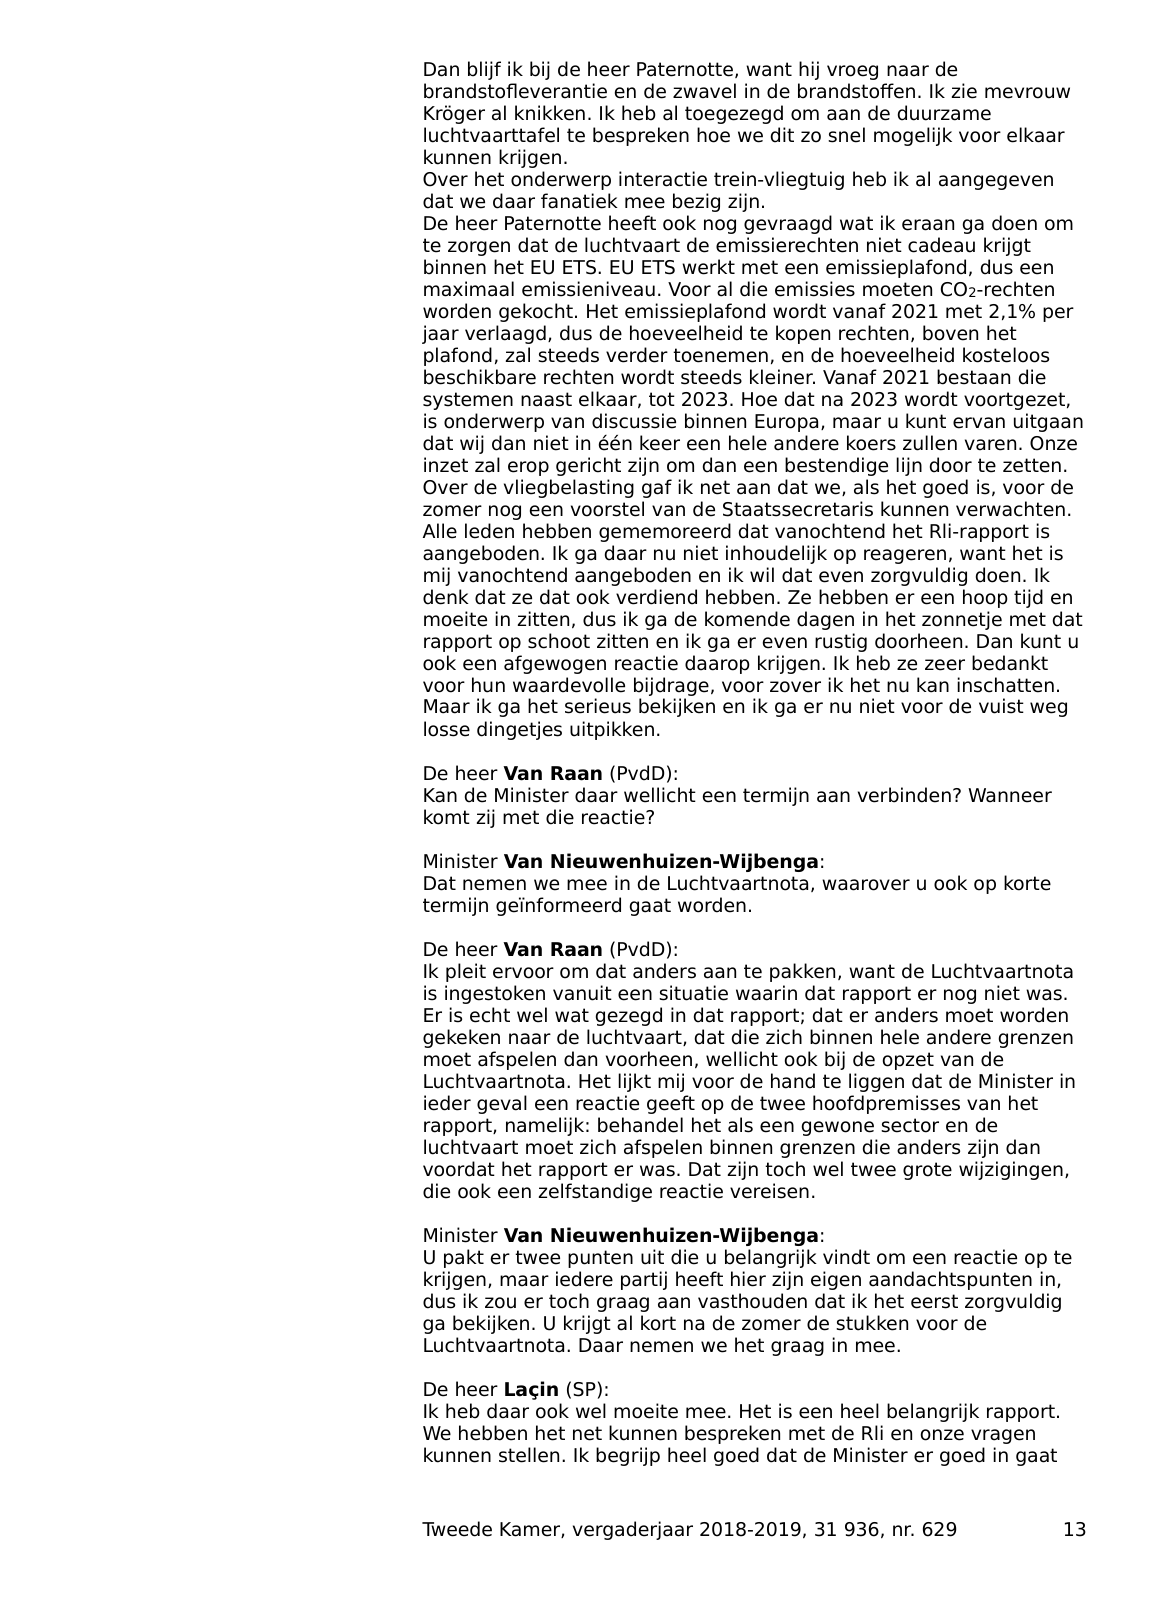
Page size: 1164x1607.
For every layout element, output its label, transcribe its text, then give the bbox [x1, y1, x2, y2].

text Minister Van Nieuwenhuizen-Wijbenga: [422, 851, 1087, 873]
text Over het onderwerp interactie trein-vliegtuig heb ik al aangegeven dat we daar fanatiek mee bezig zijn. [422, 169, 1087, 213]
text Dat nemen we mee in de Luchtvaartnota, waarover u ook op korte termijn geïnformeerd gaat worden. [422, 873, 1087, 917]
text De heer Paternotte heeft ook nog gevraagd wat ik eraan ga doen om te zorgen dat de luchtvaart de emissierechten niet cadeau krijgt binnen het EU ETS. EU ETS werkt met een emissieplafond, dus een maximaal emissieniveau. Voor al die emissies moeten CO2-rechten worden gekocht. Het emissieplafond wordt vanaf 2021 met 2,1% per jaar verlaagd, dus de hoeveelheid te kopen rechten, boven het plafond, zal steeds verder toenemen, en de hoeveelheid kosteloos beschikbare rechten wordt steeds kleiner. Vanaf 2021 bestaan die systemen naast elkaar, tot 2023. Hoe dat na 2023 wordt voortgezet, is onderwerp van discussie binnen Europa, maar u kunt ervan uitgaan dat wij dan niet in één keer een hele andere koers zullen varen. Onze inzet zal erop gericht zijn om dan een bestendige lijn door te zetten. [422, 213, 1087, 477]
text Ik heb daar ook wel moeite mee. Het is een heel belangrijk rapport. We hebben het net kunnen bespreken met de Rli en onze vragen kunnen stellen. Ik begrijp heel goed dat de Minister er goed in gaat [422, 1401, 1087, 1467]
text Ik pleit ervoor om dat anders aan te pakken, want de Luchtvaartnota is ingestoken vanuit een situatie waarin dat rapport er nog niet was. Er is echt wel wat gezegd in dat rapport; dat er anders moet worden gekeken naar de luchtvaart, dat die zich binnen hele andere grenzen moet afspelen dan voorheen, wellicht ook bij de opzet van de Luchtvaartnota. Het lijkt mij voor de hand te liggen dat de Minister in ieder geval een reactie geeft op de twee hoofdpremisses van het rapport, namelijk: behandel het als een gewone sector en de luchtvaart moet zich afspelen binnen grenzen die anders zijn dan voordat het rapport er was. Dat zijn toch wel twee grote wijzigingen, die ook een zelfstandige reactie vereisen. [422, 961, 1087, 1203]
text Over de vliegbelasting gaf ik net aan dat we, als het goed is, voor de zomer nog een voorstel van de Staatssecretaris kunnen verwachten. [422, 477, 1087, 521]
text De heer Van Raan (PvdD): [422, 939, 1087, 961]
text Kan de Minister daar wellicht een termijn aan verbinden? Wanneer komt zij met die reactie? [422, 784, 1087, 828]
text De heer Laçin (SP): [422, 1379, 1087, 1401]
text U pakt er twee punten uit die u belangrijk vindt om een reactie op te krijgen, maar iedere partij heeft hier zijn eigen aandachtspunten in, dus ik zou er toch graag aan vasthouden dat ik het eerst zorgvuldig ga bekijken. U krijgt al kort na de zomer de stukken voor de Luchtvaartnota. Daar nemen we het graag in mee. [422, 1247, 1087, 1357]
text De heer Van Raan (PvdD): [422, 763, 1087, 784]
text Dan blijf ik bij de heer Paternotte, want hij vroeg naar de brandstofleverantie en de zwavel in de brandstoffen. Ik zie mevrouw Kröger al knikken. Ik heb al toegezegd om aan de duurzame luchtvaarttafel te bespreken hoe we dit zo snel mogelijk voor elkaar kunnen krijgen. [422, 59, 1087, 169]
text Minister Van Nieuwenhuizen-Wijbenga: [422, 1225, 1087, 1247]
text Alle leden hebben gememoreerd dat vanochtend het Rli-rapport is aangeboden. Ik ga daar nu niet inhoudelijk op reageren, want het is mij vanochtend aangeboden en ik wil dat even zorgvuldig doen. Ik denk dat ze dat ook verdiend hebben. Ze hebben er een hoop tijd en moeite in zitten, dus ik ga de komende dagen in het zonnetje met dat rapport op schoot zitten en ik ga er even rustig doorheen. Dan kunt u ook een afgewogen reactie daarop krijgen. Ik heb ze zeer bedankt voor hun waardevolle bijdrage, voor zover ik het nu kan inschatten. Maar ik ga het serieus bekijken en ik ga er nu niet voor de vuist weg losse dingetjes uitpikken. [422, 521, 1087, 740]
